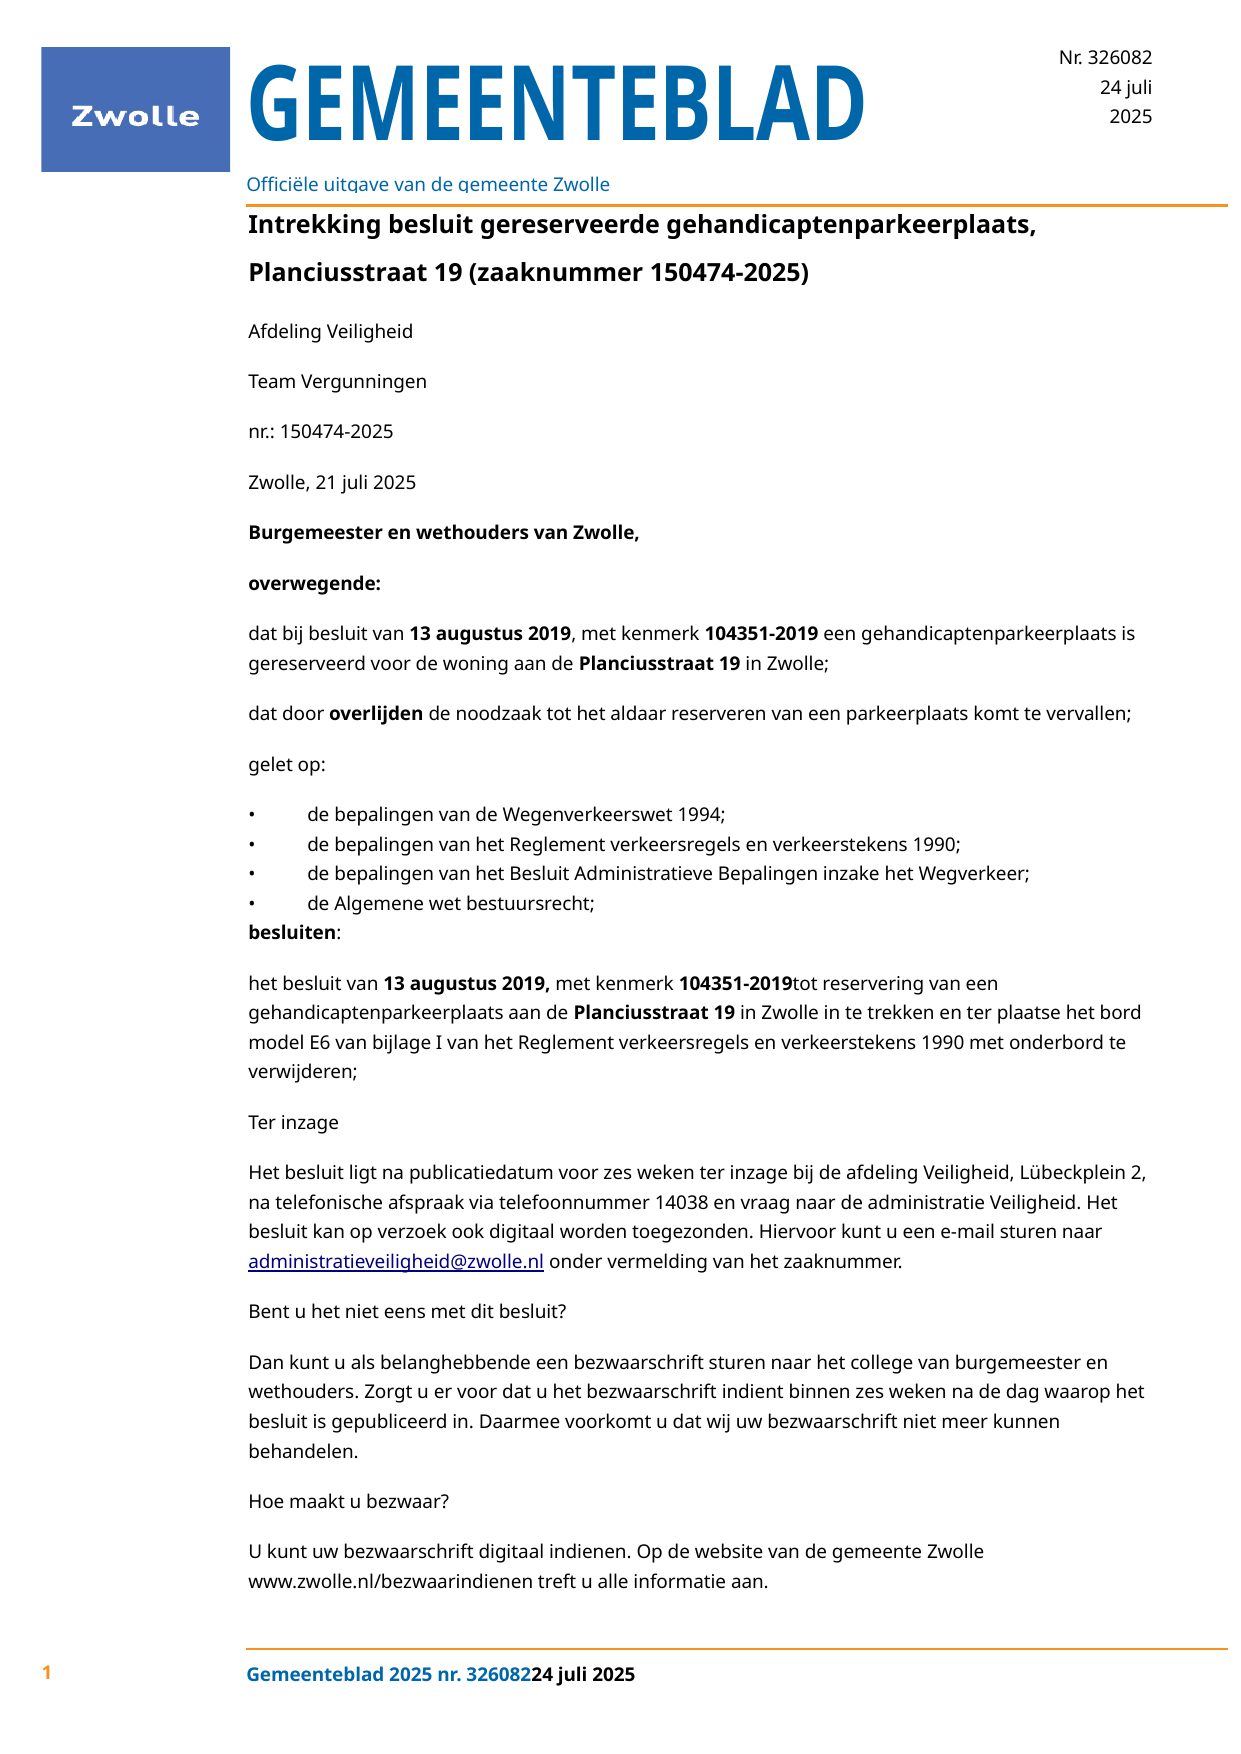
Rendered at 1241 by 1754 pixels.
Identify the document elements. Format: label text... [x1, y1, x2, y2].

text dat door overlijden de noodzaak tot het aldaar reserveren van een parkeerplaats komt te vervallen; [248, 700, 1152, 726]
text Team Vergunningen [248, 368, 1152, 394]
text Zwolle, 21 juli 2025 [248, 469, 1152, 495]
list de Algemene wet bestuursrecht; [248, 890, 1152, 916]
text Intrekking besluit gereserveerde gehandicaptenparkeerplaats, Planciusstraat 19 (zaaknummer 150474-2025) [248, 207, 1152, 288]
text Bent u het niet eens met dit besluit? [248, 1299, 1152, 1324]
text Het besluit ligt na publicatiedatum voor zes weken ter inzage bij de afdeling Veiligheid, Lübeckplein 2, na telefonische afspraak via telefoonnummer 14038 en vraag naar de administratie Veiligheid. Het besluit kan op verzoek ook digitaal worden toegezonden. Hiervoor kunt u een e-mail sturen naar administratieveiligheid@zwolle.nl onder vermelding van het zaaknummer. [248, 1159, 1152, 1274]
text U kunt uw bezwaarschrift digitaal indienen. Op de website van de gemeente Zwolle www.zwolle.nl/bezwaarindienen treft u alle informatie aan. [248, 1539, 1152, 1594]
text nr.: 150474-2025 [248, 419, 1152, 444]
text Afdeling Veiligheid [248, 318, 1152, 344]
list de bepalingen van het Reglement verkeersregels en verkeerstekens 1990; [248, 831, 1152, 857]
text gelet op: [248, 751, 1152, 777]
text Dan kunt u als belanghebbende een bezwaarschrift sturen naar het college van burgemeester en wethouders. Zorgt u er voor dat u het bezwaarschrift indient binnen zes weken na de dag waarop het besluit is gepubliceerd in. Daarmee voorkomt u dat wij uw bezwaarschrift niet meer kunnen behandelen. [248, 1349, 1152, 1464]
text overwegende: [248, 570, 1152, 596]
text Hoe maakt u bezwaar? [248, 1488, 1152, 1514]
list de bepalingen van het Besluit Administratieve Bepalingen inzake het Wegverkeer; [248, 860, 1152, 886]
picture [41, 47, 231, 172]
text het besluit van 13 augustus 2019, met kenmerk 104351-2019tot reservering van een gehandicaptenparkeerplaats aan de Planciusstraat 19 in Zwolle in te trekken en ter plaatse het bord model E6 van bijlage I van het Reglement verkeersregels en verkeerstekens 1990 met onderbord te verwijderen; [248, 970, 1152, 1084]
text Burgemeester en wethouders van Zwolle, [248, 519, 1152, 545]
text dat bij besluit van 13 augustus 2019, met kenmerk 104351-2019 een gehandicaptenparkeerplaats is gereserveerd voor de woning aan de Planciusstraat 19 in Zwolle; [248, 620, 1152, 676]
text besluiten: [248, 919, 1152, 945]
list de bepalingen van de Wegenverkeerswet 1994; [248, 801, 1152, 827]
text Ter inzage [248, 1109, 1152, 1135]
